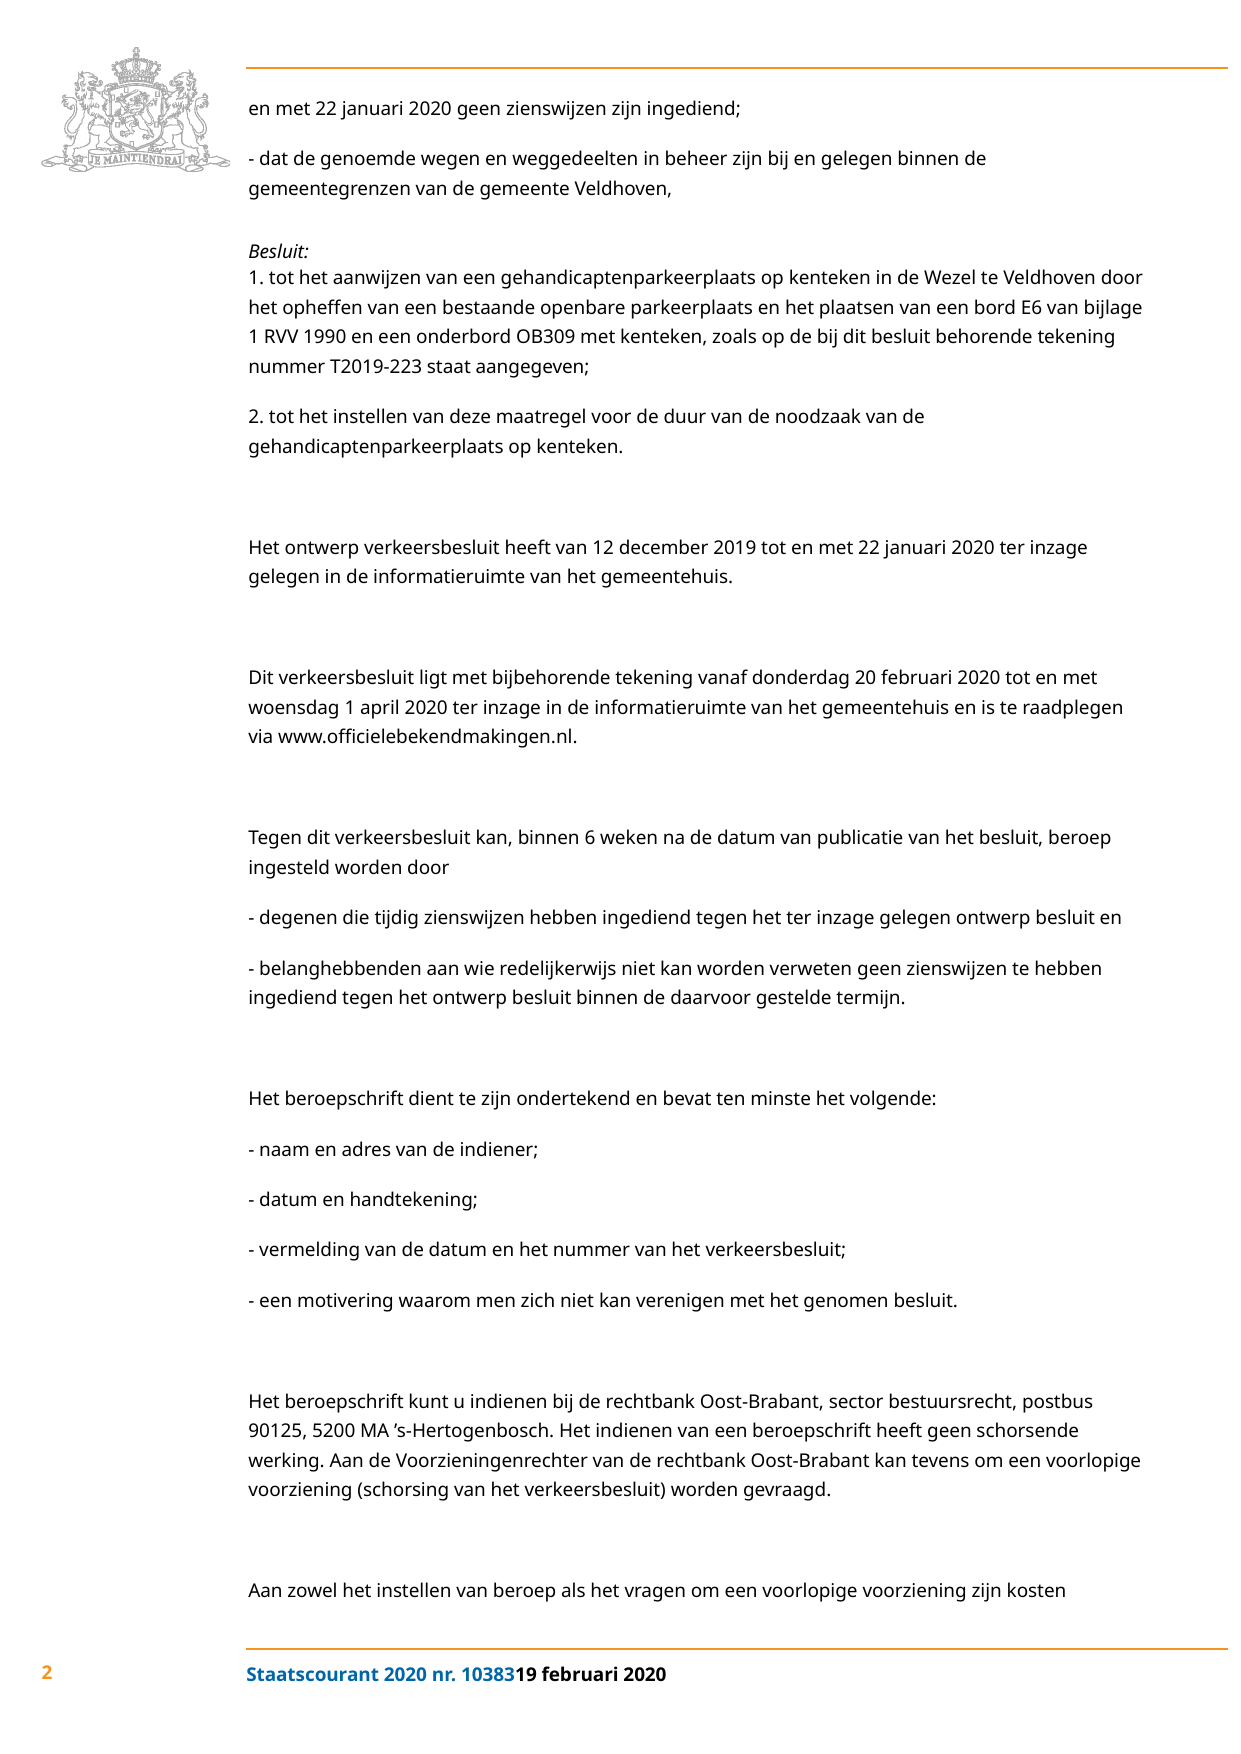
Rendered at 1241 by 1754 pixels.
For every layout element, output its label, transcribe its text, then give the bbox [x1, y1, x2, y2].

picture [41, 47, 231, 172]
text Tegen dit verkeersbesluit kan, binnen 6 weken na de datum van publicatie van het besluit, beroep ingesteld worden door [248, 824, 1152, 880]
text 2. tot het instellen van deze maatregel voor de duur van de noodzaak van de gehandicaptenparkeerplaats op kenteken. [248, 404, 1152, 459]
text - belanghebbenden aan wie redelijkerwijs niet kan worden verweten geen zienswijzen te hebben ingediend tegen het ontwerp besluit binnen de daarvoor gestelde termijn. [248, 955, 1152, 1010]
text - vermelding van de datum en het nummer van het verkeersbesluit; [248, 1237, 1152, 1262]
text 1. tot het aanwijzen van een gehandicaptenparkeerplaats op kenteken in de Wezel te Veldhoven door het opheffen van een bestaande openbare parkeerplaats en het plaatsen van een bord E6 van bijlage 1 RVV 1990 en een onderbord OB309 met kenteken, zoals op de bij dit besluit behorende tekening nummer T2019-223 staat aangegeven; [248, 264, 1152, 379]
text en met 22 januari 2020 geen zienswijzen zijn ingediend; [248, 95, 1152, 121]
text - een motivering waarom men zich niet kan verenigen met het genomen besluit. [248, 1287, 1152, 1313]
text Dit verkeersbesluit ligt met bijbehorende tekening vanaf donderdag 20 februari 2020 tot en met woensdag 1 april 2020 ter inzage in de informatieruimte van het gemeentehuis en is te raadplegen via www.officielebekendmakingen.nl. [248, 664, 1152, 749]
text - degenen die tijdig zienswijzen hebben ingediend tegen het ter inzage gelegen ontwerp besluit en [248, 904, 1152, 930]
text Aan zowel het instellen van beroep als het vragen om een voorlopige voorziening zijn kosten [248, 1577, 1152, 1603]
text - naam en adres van de indiener; [248, 1136, 1152, 1161]
text - datum en handtekening; [248, 1186, 1152, 1212]
text Het beroepschrift dient te zijn ondertekend en bevat ten minste het volgende: [248, 1085, 1152, 1111]
text Besluit: [248, 239, 1152, 264]
text Het ontwerp verkeersbesluit heeft van 12 december 2019 tot en met 22 januari 2020 ter inzage gelegen in de informatieruimte van het gemeentehuis. [248, 534, 1152, 589]
text - dat de genoemde wegen en weggedeelten in beheer zijn bij en gelegen binnen de gemeentegrenzen van de gemeente Veldhoven, [248, 145, 1152, 201]
text Het beroepschrift kunt u indienen bij de rechtbank Oost-Brabant, sector bestuursrecht, postbus 90125, 5200 MA ’s-Hertogenbosch. Het indienen van een beroepschrift heeft geen schorsende werking. Aan de Voorzieningenrechter van de rechtbank Oost-Brabant kan tevens om een voorlopige voorziening (schorsing van het verkeersbesluit) worden gevraagd. [248, 1388, 1152, 1502]
